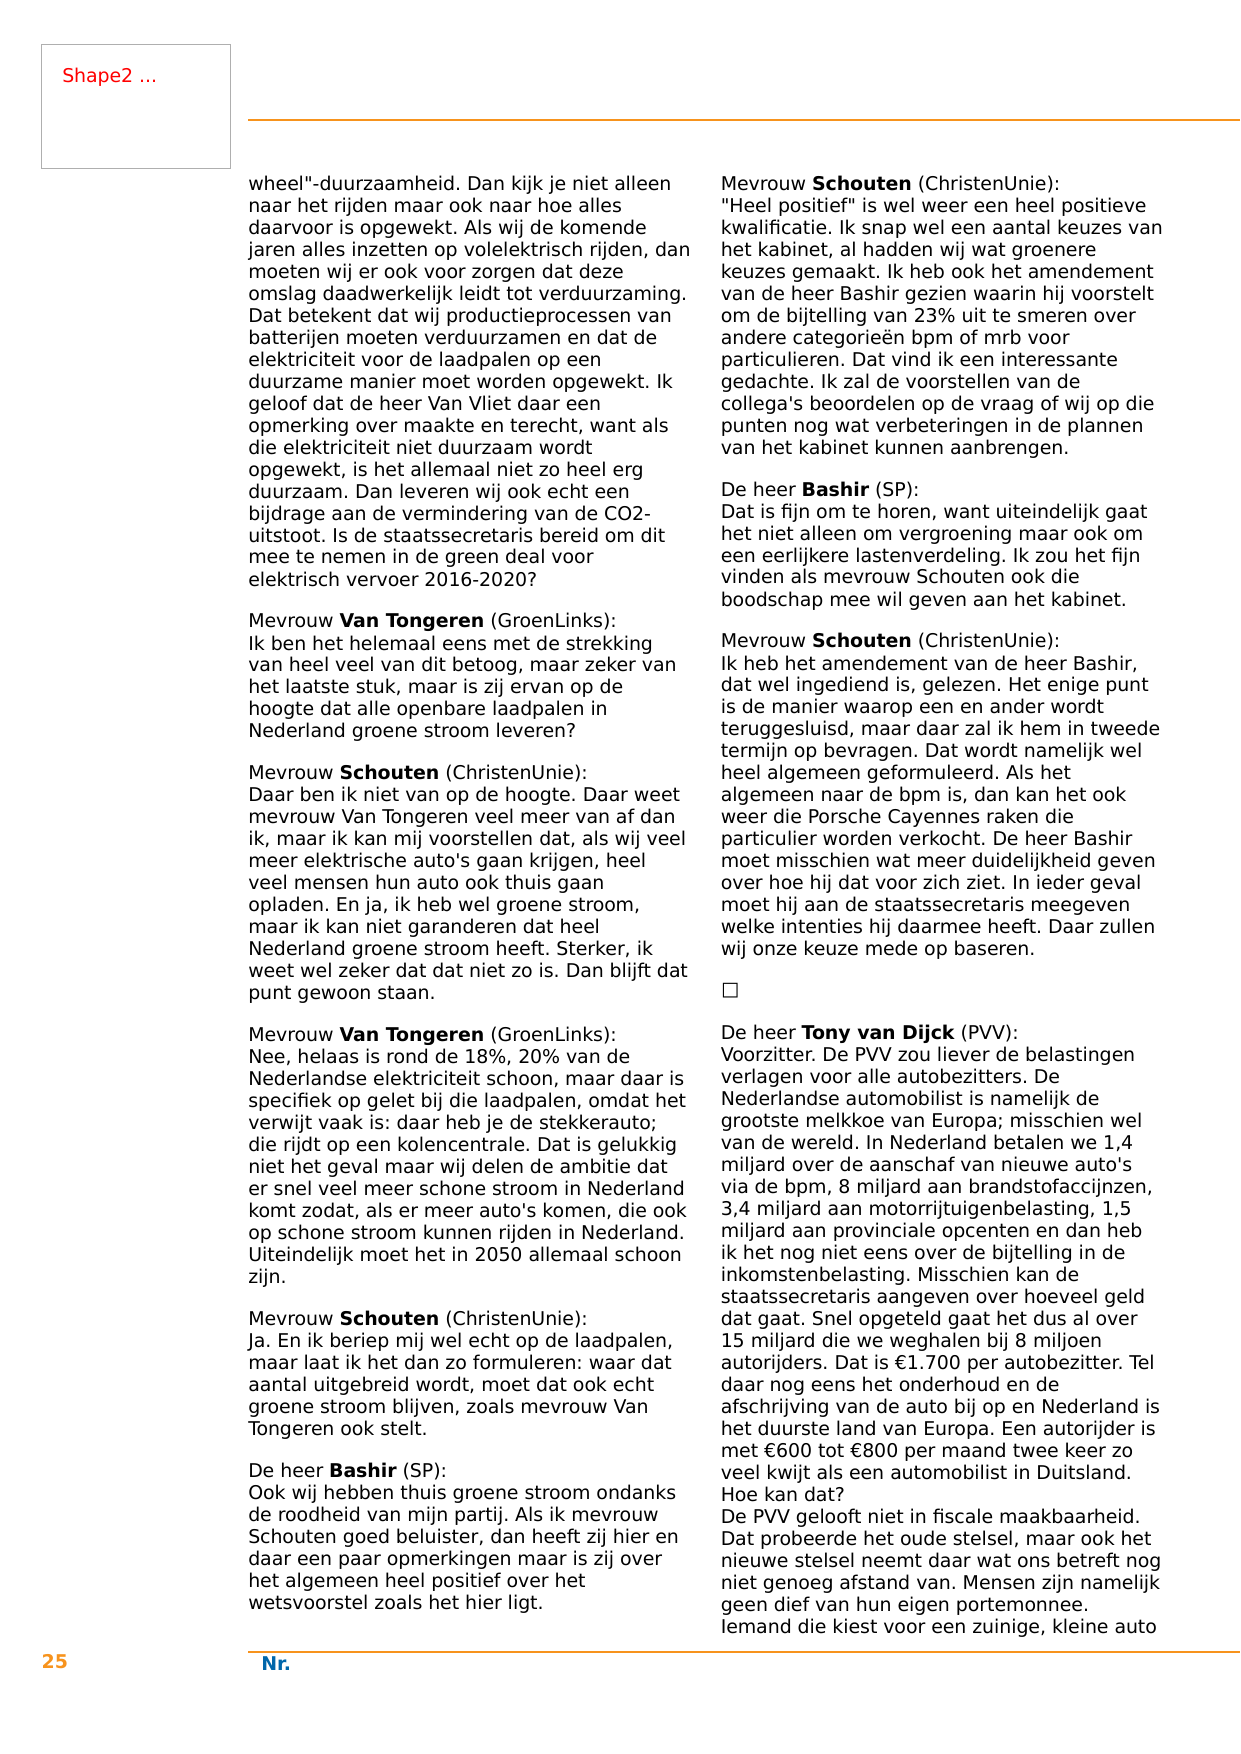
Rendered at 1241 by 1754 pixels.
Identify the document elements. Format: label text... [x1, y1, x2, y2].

text Ik ben het helemaal eens met de strekking van heel veel van dit betoog, maar zeker van het laatste stuk, maar is zij ervan op de hoogte dat alle openbare laadpalen in Nederland groene stroom leveren? [248, 632, 691, 742]
text Ook wij hebben thuis groene stroom ondanks de roodheid van mijn partij. Als ik mevrouw Schouten goed beluister, dan heeft zij hier en daar een paar opmerkingen maar is zij over het algemeen heel positief over het wetsvoorstel zoals het hier ligt. [248, 1482, 691, 1613]
text "Heel positief" is wel weer een heel positieve kwalificatie. Ik snap wel een aantal keuzes van het kabinet, al hadden wij wat groenere keuzes gemaakt. Ik heb ook het amendement van de heer Bashir gezien waarin hij voorstelt om de bijtelling van 23% uit te smeren over andere categorieën bpm of mrb voor particulieren. Dat vind ik een interessante gedachte. Ik zal de voorstellen van de collega's beoordelen op de vraag of wij op die punten nog wat verbeteringen in de plannen van het kabinet kunnen aanbrengen. [721, 195, 1163, 458]
text wheel"-duurzaamheid. Dan kijk je niet alleen naar het rijden maar ook naar hoe alles daarvoor is opgewekt. Als wij de komende jaren alles inzetten op volelektrisch rijden, dan moeten wij er ook voor zorgen dat deze omslag daadwerkelijk leidt tot verduurzaming. Dat betekent dat wij productieprocessen van batterijen moeten verduurzamen en dat de elektriciteit voor de laadpalen op een duurzame manier moet worden opgewekt. Ik geloof dat de heer Van Vliet daar een opmerking over maakte en terecht, want als die elektriciteit niet duurzaam wordt opgewekt, is het allemaal niet zo heel erg duurzaam. Dan leveren wij ook echt een bijdrage aan de vermindering van de CO2-uitstoot. Is de staatssecretaris bereid om dit mee te nemen in de green deal voor elektrisch vervoer 2016-2020? [248, 173, 691, 590]
text Voorzitter. De PVV zou liever de belastingen verlagen voor alle autobezitters. De Nederlandse automobilist is namelijk de grootste melkkoe van Europa; misschien wel van de wereld. In Nederland betalen we 1,4 miljard over de aanschaf van nieuwe auto's via de bpm, 8 miljard aan brandstofaccijnzen, 3,4 miljard aan motorrijtuigenbelasting, 1,5 miljard aan provinciale opcenten en dan heb ik het nog niet eens over de bijtelling in de inkomstenbelasting. Misschien kan de staatssecretaris aangeven over hoeveel geld dat gaat. Snel opgeteld gaat het dus al over 15 miljard die we weghalen bij 8 miljoen autorijders. Dat is €1.700 per autobezitter. Tel daar nog eens het onderhoud en de afschrijving van de auto bij op en Nederland is het duurste land van Europa. Een autorijder is met €600 tot €800 per maand twee keer zo veel kwijt als een automobilist in Duitsland. Hoe kan dat? [721, 1044, 1163, 1506]
text Mevrouw Schouten (ChristenUnie): [721, 630, 1163, 652]
text Daar ben ik niet van op de hoogte. Daar weet mevrouw Van Tongeren veel meer van af dan ik, maar ik kan mij voorstellen dat, als wij veel meer elektrische auto's gaan krijgen, heel veel mensen hun auto ook thuis gaan opladen. En ja, ik heb wel groene stroom, maar ik kan niet garanderen dat heel Nederland groene stroom heeft. Sterker, ik weet wel zeker dat dat niet zo is. Dan blijft dat punt gewoon staan. [248, 784, 691, 1004]
text Ja. En ik beriep mij wel echt op de laadpalen, maar laat ik het dan zo formuleren: waar dat aantal uitgebreid wordt, moet dat ook echt groene stroom blijven, zoals mevrouw Van Tongeren ook stelt. [248, 1330, 691, 1440]
text Dat is fijn om te horen, want uiteindelijk gaat het niet alleen om vergroening maar ook om een eerlijkere lastenverdeling. Ik zou het fijn vinden als mevrouw Schouten ook die boodschap mee wil geven aan het kabinet. [721, 501, 1163, 610]
text De heer Bashir (SP): [721, 478, 1163, 501]
text Mevrouw Schouten (ChristenUnie): [248, 1308, 691, 1330]
text De heer Bashir (SP): [248, 1460, 691, 1482]
text ⬜ [721, 980, 1163, 1002]
text Mevrouw Van Tongeren (GroenLinks): [248, 610, 691, 632]
text De heer Tony van Dijck (PVV): [721, 1022, 1163, 1044]
text Nee, helaas is rond de 18%, 20% van de Nederlandse elektriciteit schoon, maar daar is specifiek op gelet bij die laadpalen, omdat het verwijt vaak is: daar heb je de stekkerauto; die rijdt op een kolencentrale. Dat is gelukkig niet het geval maar wij delen de ambitie dat er snel veel meer schone stroom in Nederland komt zodat, als er meer auto's komen, die ook op schone stroom kunnen rijden in Nederland. Uiteindelijk moet het in 2050 allemaal schoon zijn. [248, 1046, 691, 1288]
text De PVV gelooft niet in fiscale maakbaarheid. Dat probeerde het oude stelsel, maar ook het nieuwe stelsel neemt daar wat ons betreft nog niet genoeg afstand van. Mensen zijn namelijk geen dief van hun eigen portemonnee. Iemand die kiest voor een zuinige, kleine auto [721, 1506, 1163, 1637]
text Mevrouw Schouten (ChristenUnie): [248, 762, 691, 784]
text Ik heb het amendement van de heer Bashir, dat wel ingediend is, gelezen. Het enige punt is de manier waarop een en ander wordt teruggesluisd, maar daar zal ik hem in tweede termijn op bevragen. Dat wordt namelijk wel heel algemeen geformuleerd. Als het algemeen naar de bpm is, dan kan het ook weer die Porsche Cayennes raken die particulier worden verkocht. De heer Bashir moet misschien wat meer duidelijkheid geven over hoe hij dat voor zich ziet. In ieder geval moet hij aan de staatssecretaris meegeven welke intenties hij daarmee heeft. Daar zullen wij onze keuze mede op baseren. [721, 652, 1163, 960]
text Mevrouw Schouten (ChristenUnie): [721, 173, 1163, 195]
text Mevrouw Van Tongeren (GroenLinks): [248, 1024, 691, 1046]
